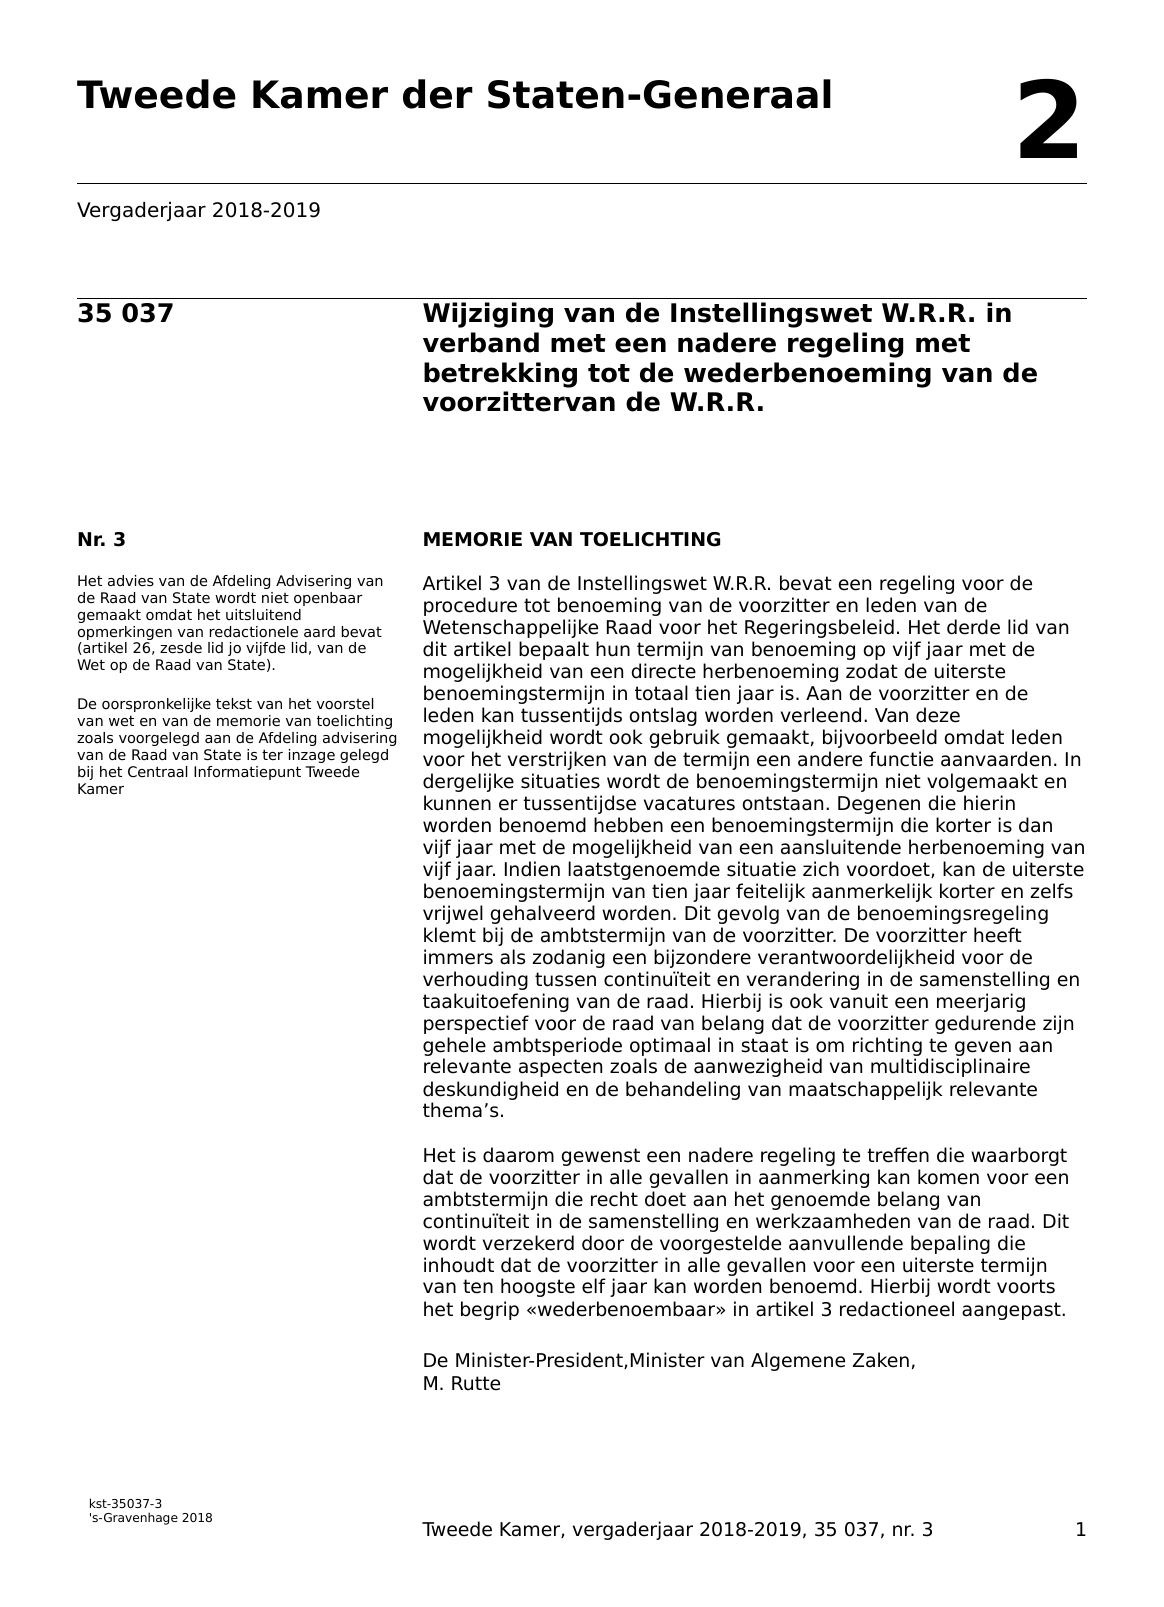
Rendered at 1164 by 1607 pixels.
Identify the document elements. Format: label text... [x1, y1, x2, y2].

text Het is daarom gewenst een nadere regeling te treffen die waarborgt dat de voorzitter in alle gevallen in aanmerking kan komen voor een ambtstermijn die recht doet aan het genoemde belang van continuïteit in de samenstelling en werkzaamheden van de raad. Dit wordt verzekerd door de voorgestelde aanvullende bepaling die inhoudt dat de voorzitter in alle gevallen voor een uiterste termijn van ten hoogste elf jaar kan worden benoemd. Hierbij wordt voorts het begrip «wederbenoembaar» in artikel 3 redactioneel aangepast. [422, 1144, 1087, 1320]
text kst-35037-3 [88, 1497, 323, 1511]
subtitle Nr. 3 MEMORIE VAN TOELICHTING [77, 529, 1087, 551]
text Het advies van de Afdeling Advisering van de Raad van State wordt niet openbaar gemaakt omdat het uitsluitend opmerkingen van redactionele aard bevat (artikel 26, zesde lid jo vijfde lid, van de Wet op de Raad van State). [77, 573, 399, 674]
table_header Tweede Kamer der Staten-Generaal [77, 59, 886, 183]
text 's-Gravenhage 2018 [88, 1511, 323, 1525]
text De Minister-President,Minister van Algemene Zaken, M. Rutte [422, 1350, 1087, 1394]
text Artikel 3 van de Instellingswet W.R.R. bevat een regeling voor de procedure tot benoeming van de voorzitter en leden van de Wetenschappelijke Raad voor het Regeringsbeleid. Het derde lid van dit artikel bepaalt hun termijn van benoeming op vijf jaar met de mogelijkheid van een directe herbenoeming zodat de uiterste benoemingstermijn in totaal tien jaar is. Aan de voorzitter en de leden kan tussentijds ontslag worden verleend. Van deze mogelijkheid wordt ook gebruik gemaakt, bijvoorbeeld omdat leden voor het verstrijken van de termijn een andere functie aanvaarden. In dergelijke situaties wordt de benoemingstermijn niet volgemaakt en kunnen er tussentijdse vacatures ontstaan. Degenen die hierin worden benoemd hebben een benoemingstermijn die korter is dan vijf jaar met de mogelijkheid van een aansluitende herbenoeming van vijf jaar. Indien laatstgenoemde situatie zich voordoet, kan de uiterste benoemingstermijn van tien jaar feitelijk aanmerkelijk korter en zelfs vrijwel gehalveerd worden. Dit gevolg van de benoemingsregeling klemt bij de ambtstermijn van de voorzitter. De voorzitter heeft immers als zodanig een bijzondere verantwoordelijkheid voor de verhouding tussen continuïteit en verandering in de samenstelling en taakuitoefening van de raad. Hierbij is ook vanuit een meerjarig perspectief voor de raad van belang dat de voorzitter gedurende zijn gehele ambtsperiode optimaal in staat is om richting te geven aan relevante aspecten zoals de aanwezigheid van multidisciplinaire deskundigheid en de behandeling van maatschappelijk relevante thema’s. [422, 573, 1087, 1122]
subtitle 35 037 Wijziging van de Instellingswet W.R.R. in verband met een nadere regeling met betrekking tot de wederbenoeming van de voorzittervan de W.R.R. [77, 299, 1087, 418]
text De oorspronkelijke tekst van het voorstel van wet en van de memorie van toelichting zoals voorgelegd aan de Afdeling advisering van de Raad van State is ter inzage gelegd bij het Centraal Informatiepunt Tweede Kamer [77, 696, 399, 798]
table_header 2 [886, 59, 1087, 183]
table_cell Vergaderjaar 2018-2019 [77, 184, 1087, 298]
